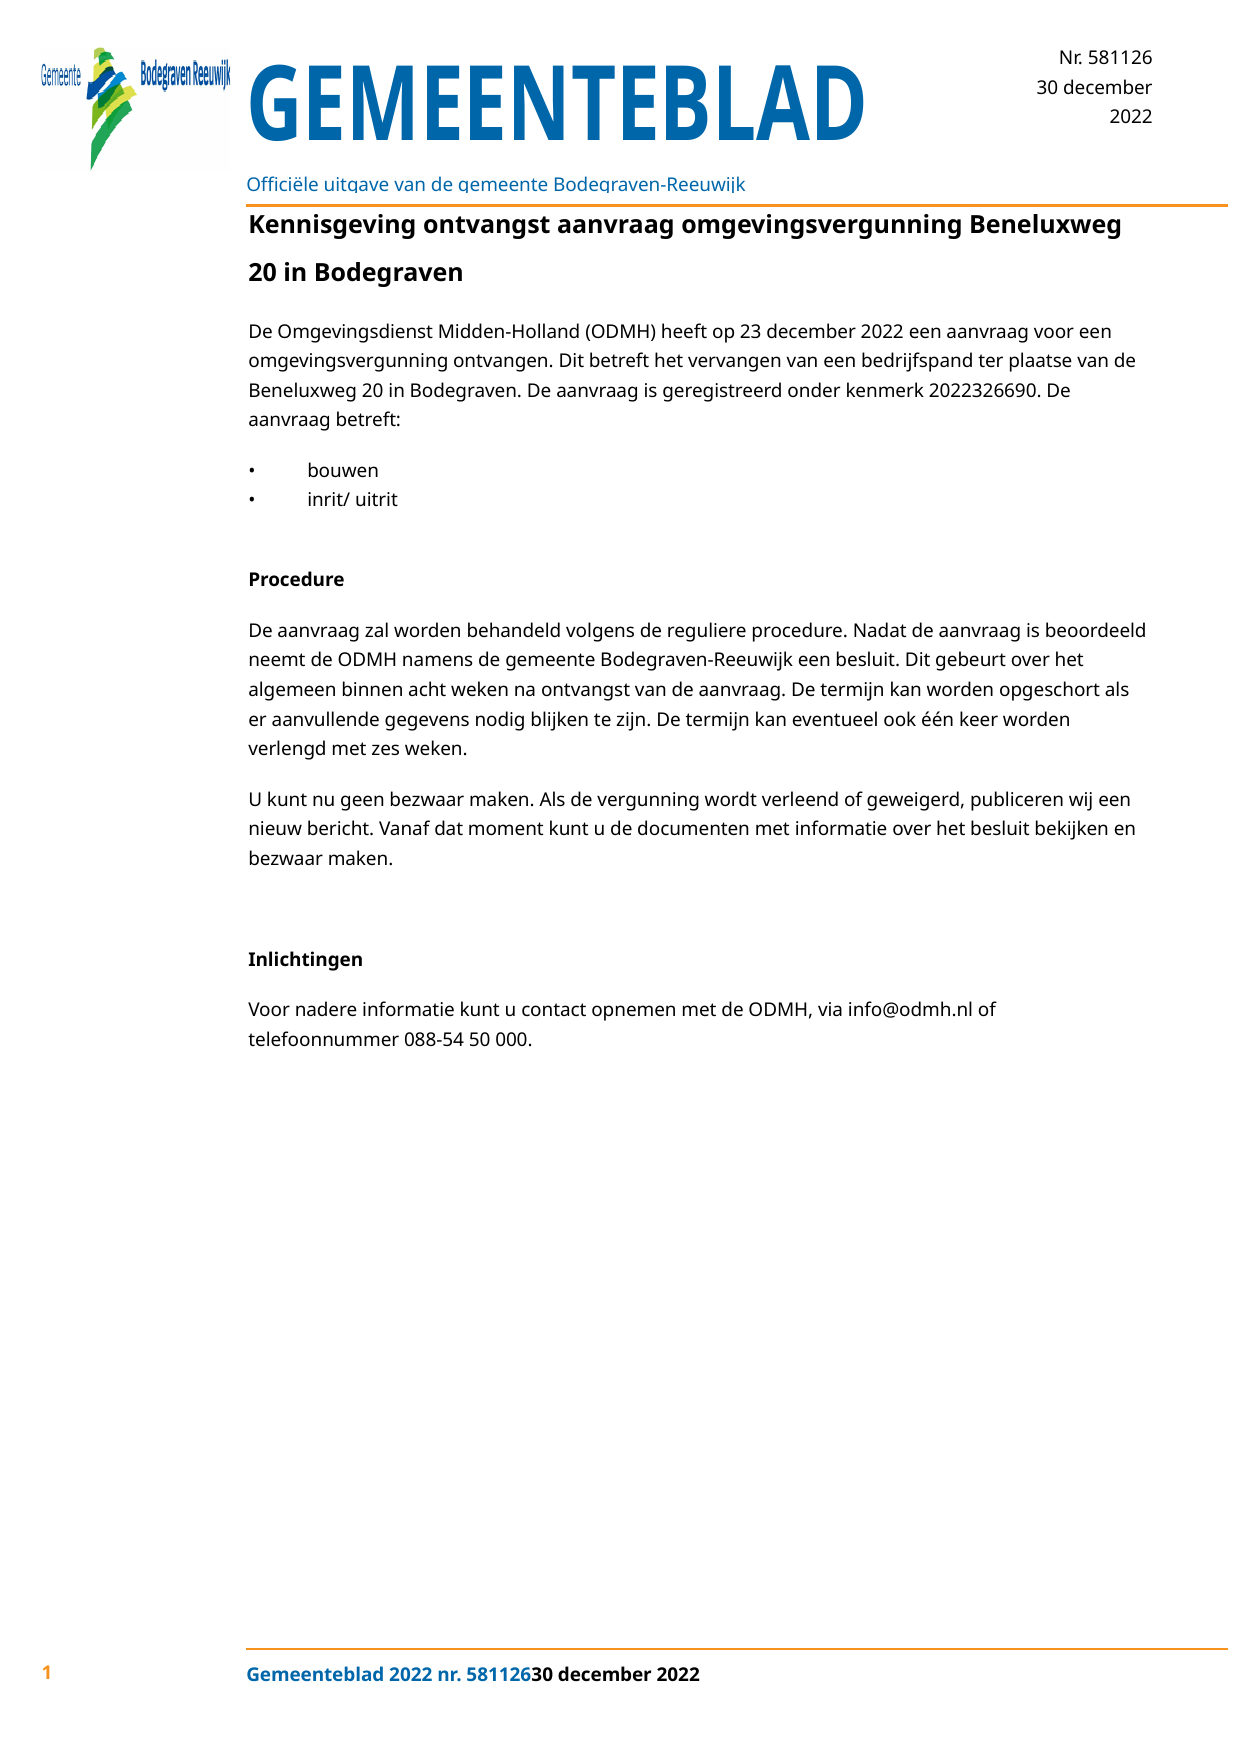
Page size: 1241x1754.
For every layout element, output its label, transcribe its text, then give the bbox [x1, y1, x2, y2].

text De aanvraag zal worden behandeld volgens de reguliere procedure. Nadat de aanvraag is beoordeeld neemt de ODMH namens de gemeente Bodegraven-Reeuwijk een besluit. Dit gebeurt over het algemeen binnen acht weken na ontvangst van de aanvraag. De termijn kan worden opgeschort als er aanvullende gegevens nodig blijken te zijn. De termijn kan eventueel ook één keer worden verlengd met zes weken. [248, 617, 1152, 761]
text Kennisgeving ontvangst aanvraag omgevingsvergunning Beneluxweg 20 in Bodegraven [248, 207, 1152, 288]
text U kunt nu geen bezwaar maken. Als de vergunning wordt verleend of geweigerd, publiceren wij een nieuw bericht. Vanaf dat moment kunt u de documenten met informatie over het besluit bekijken en bezwaar maken. [248, 786, 1152, 871]
text Inlichtingen [248, 946, 1152, 972]
list inrit/ uitrit [248, 487, 1152, 512]
text Procedure [248, 567, 1152, 592]
list bouwen [248, 457, 1152, 483]
picture [41, 47, 231, 172]
text De Omgevingsdienst Midden-Holland (ODMH) heeft op 23 december 2022 een aanvraag voor een omgevingsvergunning ontvangen. Dit betreft het vervangen van een bedrijfspand ter plaatse van de Beneluxweg 20 in Bodegraven. De aanvraag is geregistreerd onder kenmerk 2022326690. De aanvraag betreft: [248, 318, 1152, 432]
text Voor nadere informatie kunt u contact opnemen met de ODMH, via info@odmh.nl of telefoonnummer 088-54 50 000. [248, 996, 1152, 1052]
